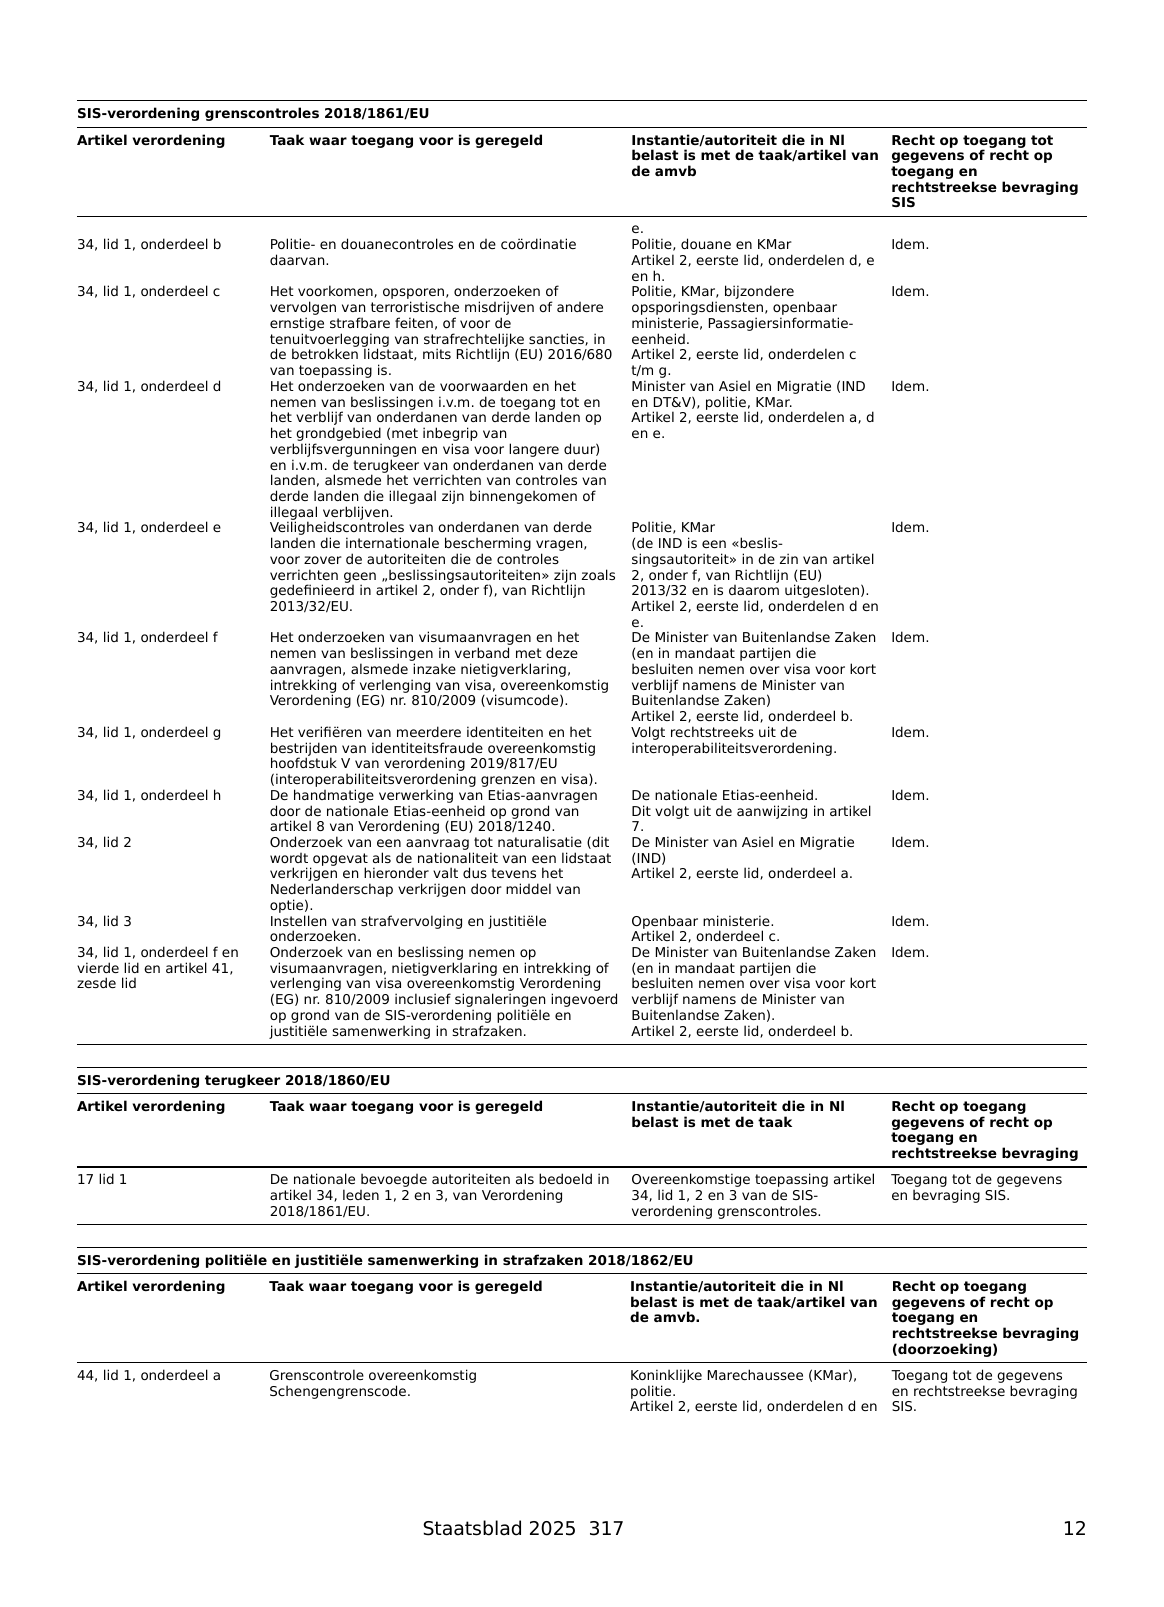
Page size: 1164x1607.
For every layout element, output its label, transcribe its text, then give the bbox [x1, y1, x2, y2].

table_cell Idem. [885, 835, 1087, 913]
table_cell Instellen van strafvervolging en justitiële onderzoeken. [264, 914, 625, 945]
table_cell Overeenkomstige toepassing artikel 34, lid 1, 2 en 3 van de SIS-verordening grenscontroles. [625, 1168, 885, 1224]
table_cell Recht op toegang gegevens of recht op toegang en rechtstreekse bevraging [885, 1094, 1087, 1166]
table_cell Recht op toegang tot gegevens of recht op toegang en rechtstreekse bevraging SIS [885, 128, 1087, 216]
table_cell Artikel verordening [77, 128, 264, 216]
table_cell Instantie/autoriteit die in Nl belast is met de taak/artikel van de amvb. [624, 1274, 886, 1362]
table_cell [77, 217, 264, 237]
table_cell [885, 217, 1087, 237]
table_cell De Minister van Asiel en Migratie (IND) Artikel 2, eerste lid, onderdeel a. [625, 835, 885, 913]
table_cell Artikel verordening [77, 1274, 263, 1362]
table_cell Idem. [885, 788, 1087, 835]
table_cell Idem. [885, 914, 1087, 945]
table_cell 34, lid 1, onderdeel d [77, 379, 264, 520]
table_cell Toegang tot de gegevens en bevraging SIS. [885, 1168, 1087, 1224]
table_cell Politie, KMar (de IND is een «beslis-singsautoriteit» in de zin van artikel 2, onder f, van Richtlijn (EU) 2013/32 en is daarom uitgesloten). Artikel 2, eerste lid, onderdelen d en e. [625, 520, 885, 630]
table_header SIS-verordening politiële en justitiële samenwerking in strafzaken 2018/1862/EU [77, 1248, 1087, 1273]
table_cell De nationale Etias-eenheid. Dit volgt uit de aanwijzing in artikel 7. [625, 788, 885, 835]
table_cell Instantie/autoriteit die in Nl belast is met de taak [625, 1094, 885, 1166]
table_cell 34, lid 2 [77, 835, 264, 913]
table_cell Idem. [885, 725, 1087, 788]
table_header SIS-verordening grenscontroles 2018/1861/EU [77, 101, 1087, 127]
table_cell Veiligheidscontroles van onderdanen van derde landen die internationale bescherming vragen, voor zover de autoriteiten die de controles verrichten geen „beslissingsautoriteiten» zijn zoals gedefinieerd in artikel 2, onder f), van Richtlijn 2013/32/EU. [264, 520, 625, 630]
table_cell Politie, douane en KMar Artikel 2, eerste lid, onderdelen d, e en h. [625, 237, 885, 284]
table_cell 34, lid 1, onderdeel b [77, 237, 264, 284]
table_cell Het onderzoeken van de voorwaarden en het nemen van beslissingen i.v.m. de toegang tot en het verblijf van onderdanen van derde landen op het grondgebied (met inbegrip van verblijfsvergunningen en visa voor langere duur) en i.v.m. de terugkeer van onderdanen van derde landen, alsmede het verrichten van controles van derde landen die illegaal zijn binnengekomen of illegaal verblijven. [264, 379, 625, 520]
table_cell 34, lid 1, onderdeel c [77, 284, 264, 379]
table_cell De nationale bevoegde autoriteiten als bedoeld in artikel 34, leden 1, 2 en 3, van Verordening 2018/1861/EU. [264, 1168, 625, 1224]
table_cell 44, lid 1, onderdeel a [77, 1363, 263, 1415]
table_cell 34, lid 3 [77, 914, 264, 945]
table_cell Het onderzoeken van visumaanvragen en het nemen van beslissingen in verband met deze aanvragen, alsmede inzake nietigverklaring, intrekking of verlenging van visa, overeenkomstig Verordening (EG) nr. 810/2009 (visumcode). [264, 630, 625, 725]
table_cell Idem. [885, 630, 1087, 725]
table_cell Idem. [885, 379, 1087, 520]
table_cell [264, 217, 625, 237]
table_cell Taak waar toegang voor is geregeld [264, 1094, 625, 1166]
table_cell De handmatige verwerking van Etias-aanvragen door de nationale Etias-eenheid op grond van artikel 8 van Verordening (EU) 2018/1240. [264, 788, 625, 835]
table_cell Volgt rechtstreeks uit de interoperabiliteitsverordening. [625, 725, 885, 788]
table_cell 34, lid 1, onderdeel e [77, 520, 264, 630]
table_cell Recht op toegang gegevens of recht op toegang en rechtstreekse bevraging (doorzoeking) [886, 1274, 1087, 1362]
table_cell Taak waar toegang voor is geregeld [263, 1274, 624, 1362]
table_cell Idem. [885, 520, 1087, 630]
table_cell Onderzoek van een aanvraag tot naturalisatie (dit wordt opgevat als de nationaliteit van een lidstaat verkrijgen en hieronder valt dus tevens het Nederlanderschap verkrijgen door middel van optie). [264, 835, 625, 913]
table_cell Idem. [885, 237, 1087, 284]
table_cell De Minister van Buitenlandse Zaken (en in mandaat partijen die besluiten nemen over visa voor kort verblijf namens de Minister van Buitenlandse Zaken) Artikel 2, eerste lid, onderdeel b. [625, 630, 885, 725]
table_cell 17 lid 1 [77, 1168, 264, 1224]
table_cell 34, lid 1, onderdeel f en vierde lid en artikel 41, zesde lid [77, 945, 264, 1044]
table_cell Toegang tot de gegevens en rechtstreekse bevraging SIS. [886, 1363, 1087, 1415]
table_cell e. [625, 217, 885, 237]
table_cell Artikel verordening [77, 1094, 264, 1166]
table_cell Grenscontrole overeenkomstig Schengengrenscode. [263, 1363, 624, 1415]
table_cell Politie, KMar, bijzondere opsporingsdiensten, openbaar ministerie, Passagiersinformatie-eenheid. Artikel 2, eerste lid, onderdelen c t/m g. [625, 284, 885, 379]
table_header SIS-verordening terugkeer 2018/1860/EU [77, 1068, 1087, 1093]
table_cell Het verifiëren van meerdere identiteiten en het bestrijden van identiteitsfraude overeenkomstig hoofdstuk V van verordening 2019/817/EU (interoperabiliteitsverordening grenzen en visa). [264, 725, 625, 788]
table_cell Idem. [885, 945, 1087, 1044]
table_cell 34, lid 1, onderdeel f [77, 630, 264, 725]
table_cell Politie- en douanecontroles en de coördinatie daarvan. [264, 237, 625, 284]
table_cell Idem. [885, 284, 1087, 379]
table_cell Instantie/autoriteit die in Nl belast is met de taak/artikel van de amvb [625, 128, 885, 216]
table_cell Minister van Asiel en Migratie (IND en DT&V), politie, KMar. Artikel 2, eerste lid, onderdelen a, d en e. [625, 379, 885, 520]
table_cell Koninklijke Marechaussee (KMar), politie. Artikel 2, eerste lid, onderdelen d en [624, 1363, 886, 1415]
table_cell 34, lid 1, onderdeel g [77, 725, 264, 788]
table_cell 34, lid 1, onderdeel h [77, 788, 264, 835]
table_cell De Minister van Buitenlandse Zaken (en in mandaat partijen die besluiten nemen over visa voor kort verblijf namens de Minister van Buitenlandse Zaken). Artikel 2, eerste lid, onderdeel b. [625, 945, 885, 1044]
table_cell Openbaar ministerie. Artikel 2, onderdeel c. [625, 914, 885, 945]
table_cell Onderzoek van en beslissing nemen op visumaanvragen, nietigverklaring en intrekking of verlenging van visa overeenkomstig Verordening (EG) nr. 810/2009 inclusief signaleringen ingevoerd op grond van de SIS-verordening politiële en justitiële samenwerking in strafzaken. [264, 945, 625, 1044]
table_cell Taak waar toegang voor is geregeld [264, 128, 625, 216]
table_cell Het voorkomen, opsporen, onderzoeken of vervolgen van terroristische misdrijven of andere ernstige strafbare feiten, of voor de tenuitvoerlegging van strafrechtelijke sancties, in de betrokken lidstaat, mits Richtlijn (EU) 2016/680 van toepassing is. [264, 284, 625, 379]
